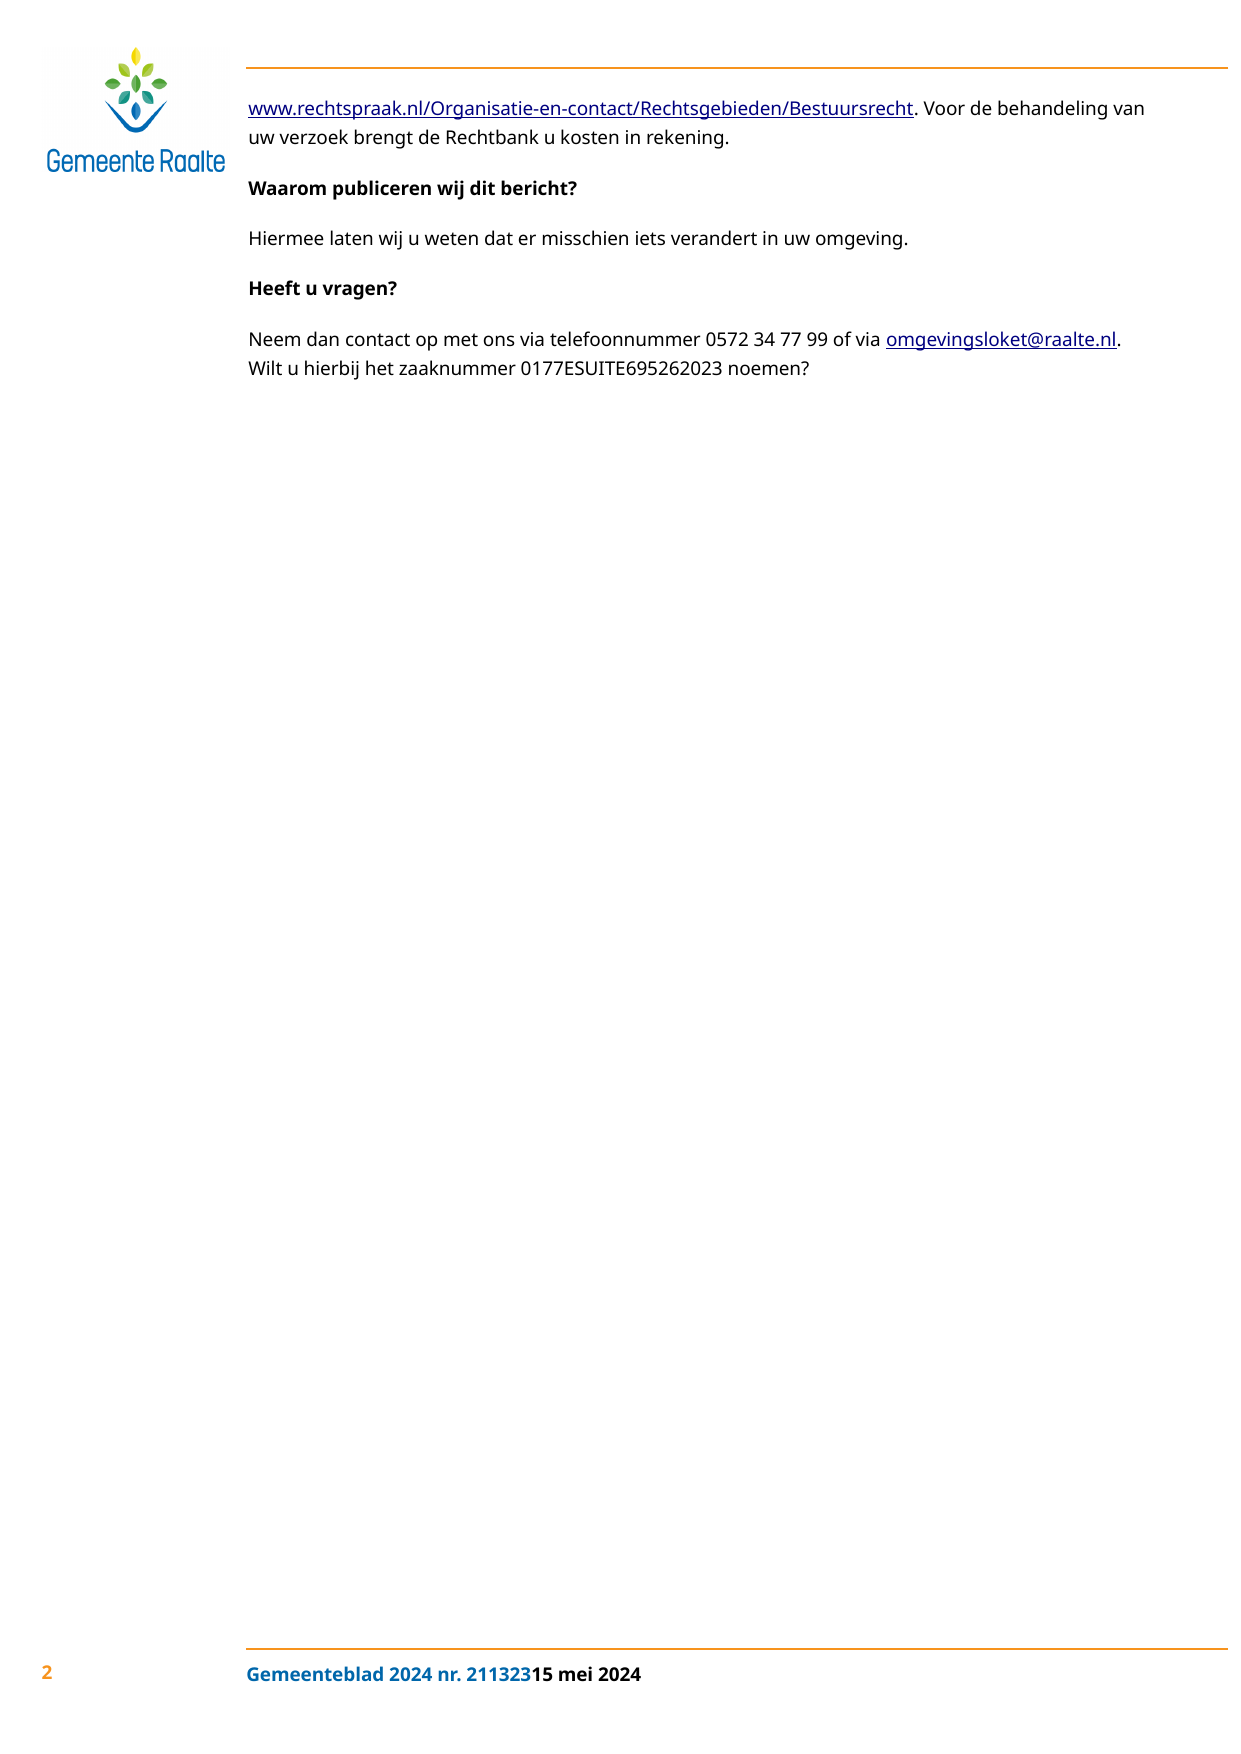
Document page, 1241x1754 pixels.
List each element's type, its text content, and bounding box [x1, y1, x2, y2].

text Neem dan contact op met ons via telefoonnummer 0572 34 77 99 of via omgevingsloket@raalte.nl. Wilt u hierbij het zaaknummer 0177ESUITE695262023 noemen? [248, 326, 1152, 381]
picture [41, 47, 231, 172]
text Waarom publiceren wij dit bericht? [248, 175, 1152, 201]
text www.rechtspraak.nl/Organisatie-en-contact/Rechtsgebieden/Bestuursrecht. Voor de behandeling van uw verzoek brengt de Rechtbank u kosten in rekening. [248, 95, 1152, 150]
text Hiermee laten wij u weten dat er misschien iets verandert in uw omgeving. [248, 225, 1152, 251]
text Heeft u vragen? [248, 276, 1152, 301]
